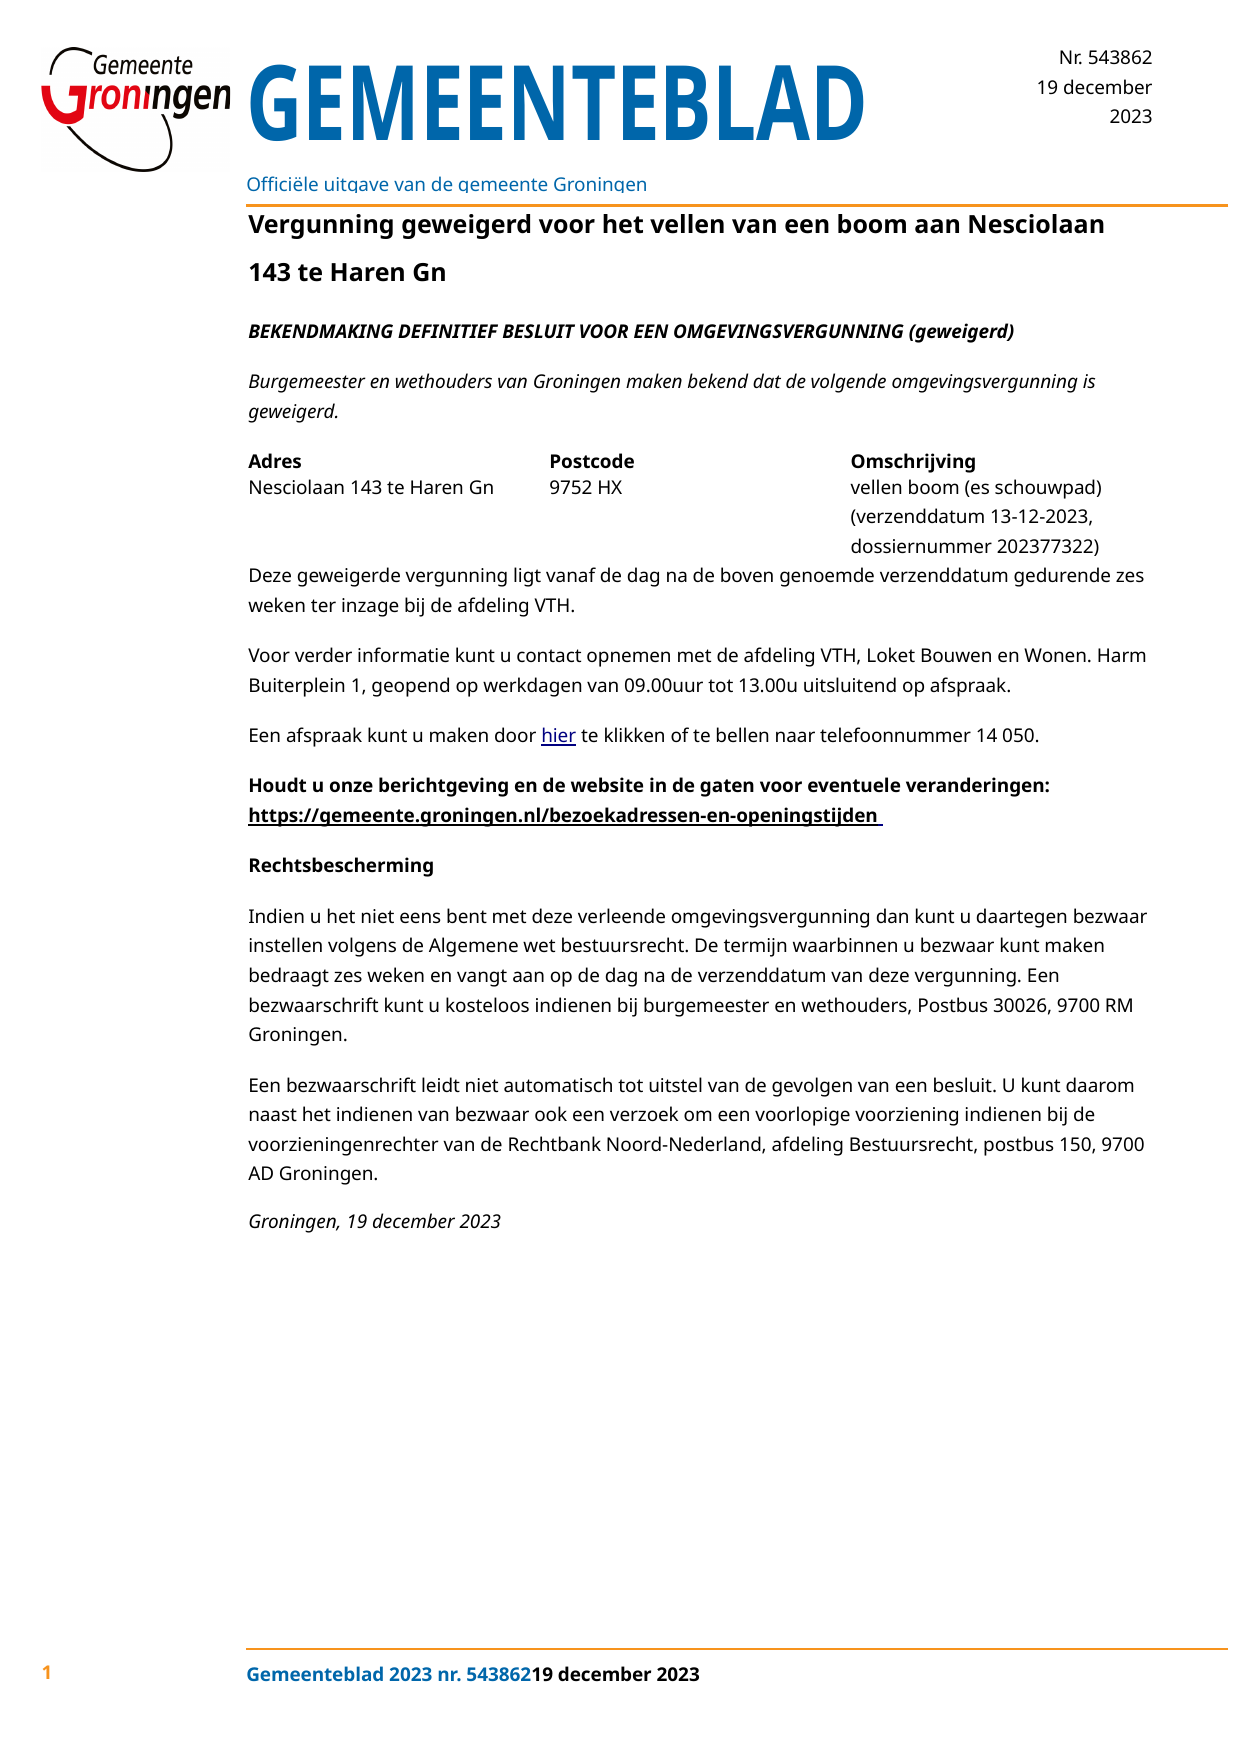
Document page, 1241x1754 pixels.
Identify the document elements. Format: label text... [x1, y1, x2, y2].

text Indien u het niet eens bent met deze verleende omgevingsvergunning dan kunt u daartegen bezwaar instellen volgens de Algemene wet bestuursrecht. De termijn waarbinnen u bezwaar kunt maken bedraagt zes weken en vangt aan op de dag na de verzenddatum van deze vergunning. Een bezwaarschrift kunt u kosteloos indienen bij burgemeester en wethouders, Postbus 30026, 9700 RM Groningen. [248, 903, 1152, 1047]
table_header Postcode [549, 449, 850, 474]
table_cell Nesciolaan 143 te Haren Gn [248, 474, 549, 559]
text BEKENDMAKING DEFINITIEF BESLUIT VOOR EEN OMGEVINGSVERGUNNING (geweigerd) [248, 318, 1152, 344]
text Rechtsbescherming [248, 853, 1152, 878]
text Burgemeester en wethouders van Groningen maken bekend dat de volgende omgevingsvergunning is geweigerd. [248, 368, 1152, 424]
table_cell vellen boom (es schouwpad) (verzenddatum 13-12-2023, dossiernummer 202377322) [850, 474, 1152, 559]
picture [41, 47, 231, 172]
text Een afspraak kunt u maken door hier te klikken of te bellen naar telefoonnummer 14 050. [248, 722, 1152, 748]
text Vergunning geweigerd voor het vellen van een boom aan Nesciolaan 143 te Haren Gn [248, 207, 1152, 288]
table_header Omschrijving [850, 449, 1152, 474]
text Groningen, 19 december 2023 [248, 1208, 1152, 1234]
text Deze geweigerde vergunning ligt vanaf de dag na de boven genoemde verzenddatum gedurende zes weken ter inzage bij de afdeling VTH. [248, 562, 1152, 618]
table_cell 9752 HX [549, 474, 850, 559]
table_header Adres [248, 449, 549, 474]
text Houdt u onze berichtgeving en de website in de gaten voor eventuele veranderingen: https://gemeente.groningen.nl/bezoekadressen-en-openingstijden [248, 773, 1152, 828]
text Voor verder informatie kunt u contact opnemen met de afdeling VTH, Loket Bouwen en Wonen. Harm Buiterplein 1, geopend op werkdagen van 09.00uur tot 13.00u uitsluitend op afspraak. [248, 642, 1152, 698]
text Een bezwaarschrift leidt niet automatisch tot uitstel van de gevolgen van een besluit. U kunt daarom naast het indienen van bezwaar ook een verzoek om een voorlopige voorziening indienen bij de voorzieningenrechter van de Rechtbank Noord-Nederland, afdeling Bestuursrecht, postbus 150, 9700 AD Groningen. [248, 1072, 1152, 1186]
